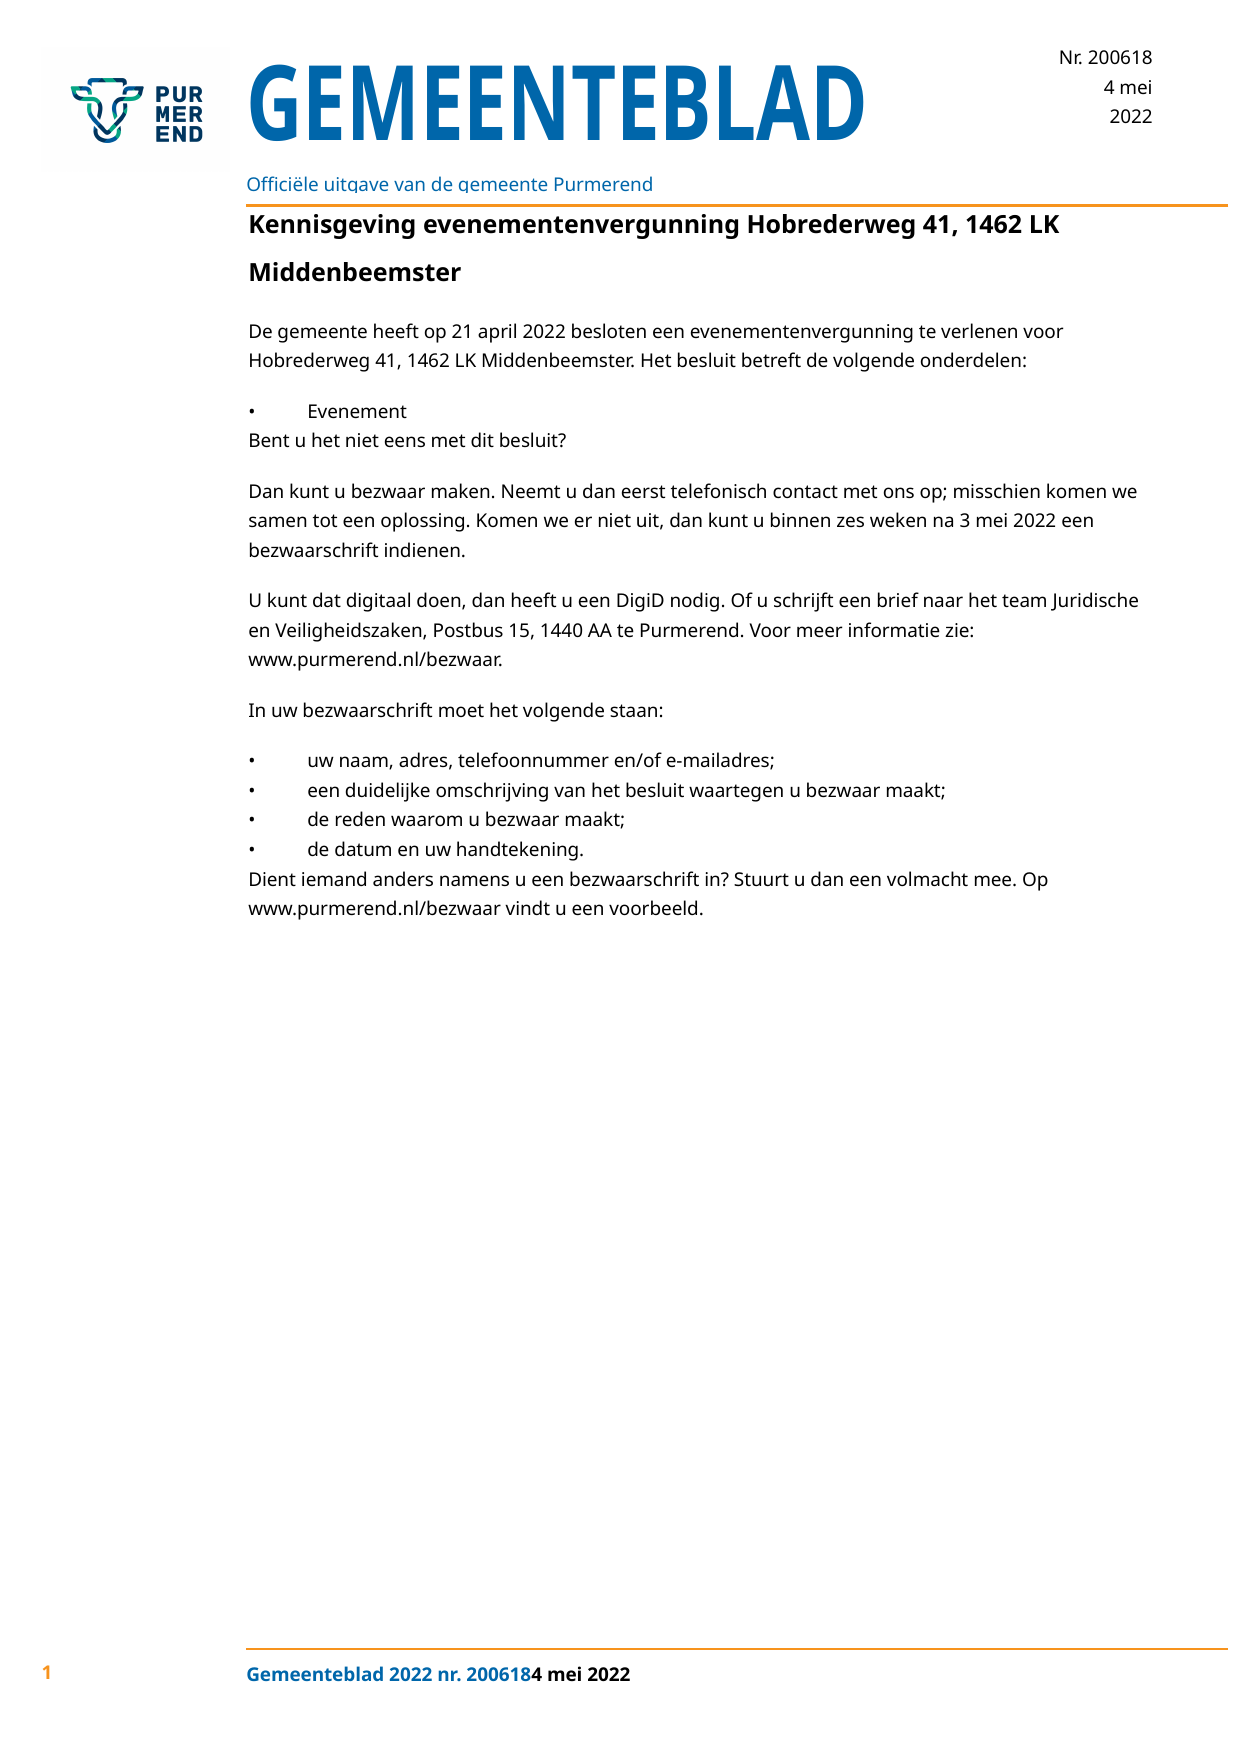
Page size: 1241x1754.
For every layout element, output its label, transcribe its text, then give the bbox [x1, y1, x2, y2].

picture [41, 47, 231, 172]
list een duidelijke omschrijving van het besluit waartegen u bezwaar maakt; [248, 777, 1152, 803]
list Evenement [248, 398, 1152, 424]
list de datum en uw handtekening. [248, 836, 1152, 862]
text De gemeente heeft op 21 april 2022 besloten een evenementenvergunning te verlenen voor Hobrederweg 41, 1462 LK Middenbeemster. Het besluit betreft de volgende onderdelen: [248, 318, 1152, 373]
list uw naam, adres, telefoonnummer en/of e-mailadres; [248, 747, 1152, 773]
text Dient iemand anders namens u een bezwaarschrift in? Stuurt u dan een volmacht mee. Op www.purmerend.nl/bezwaar vindt u een voorbeeld. [248, 866, 1152, 921]
list de reden waarom u bezwaar maakt; [248, 807, 1152, 832]
text U kunt dat digitaal doen, dan heeft u een DigiD nodig. Of u schrijft een brief naar het team Juridische en Veiligheidszaken, Postbus 15, 1440 AA te Purmerend. Voor meer informatie zie: www.purmerend.nl/bezwaar. [248, 587, 1152, 672]
text In uw bezwaarschrift moet het volgende staan: [248, 697, 1152, 723]
text Dan kunt u bezwaar maken. Neemt u dan eerst telefonisch contact met ons op; misschien komen we samen tot een oplossing. Komen we er niet uit, dan kunt u binnen zes weken na 3 mei 2022 een bezwaarschrift indienen. [248, 478, 1152, 563]
text Kennisgeving evenementenvergunning Hobrederweg 41, 1462 LK Middenbeemster [248, 207, 1152, 288]
text Bent u het niet eens met dit besluit? [248, 427, 1152, 453]
